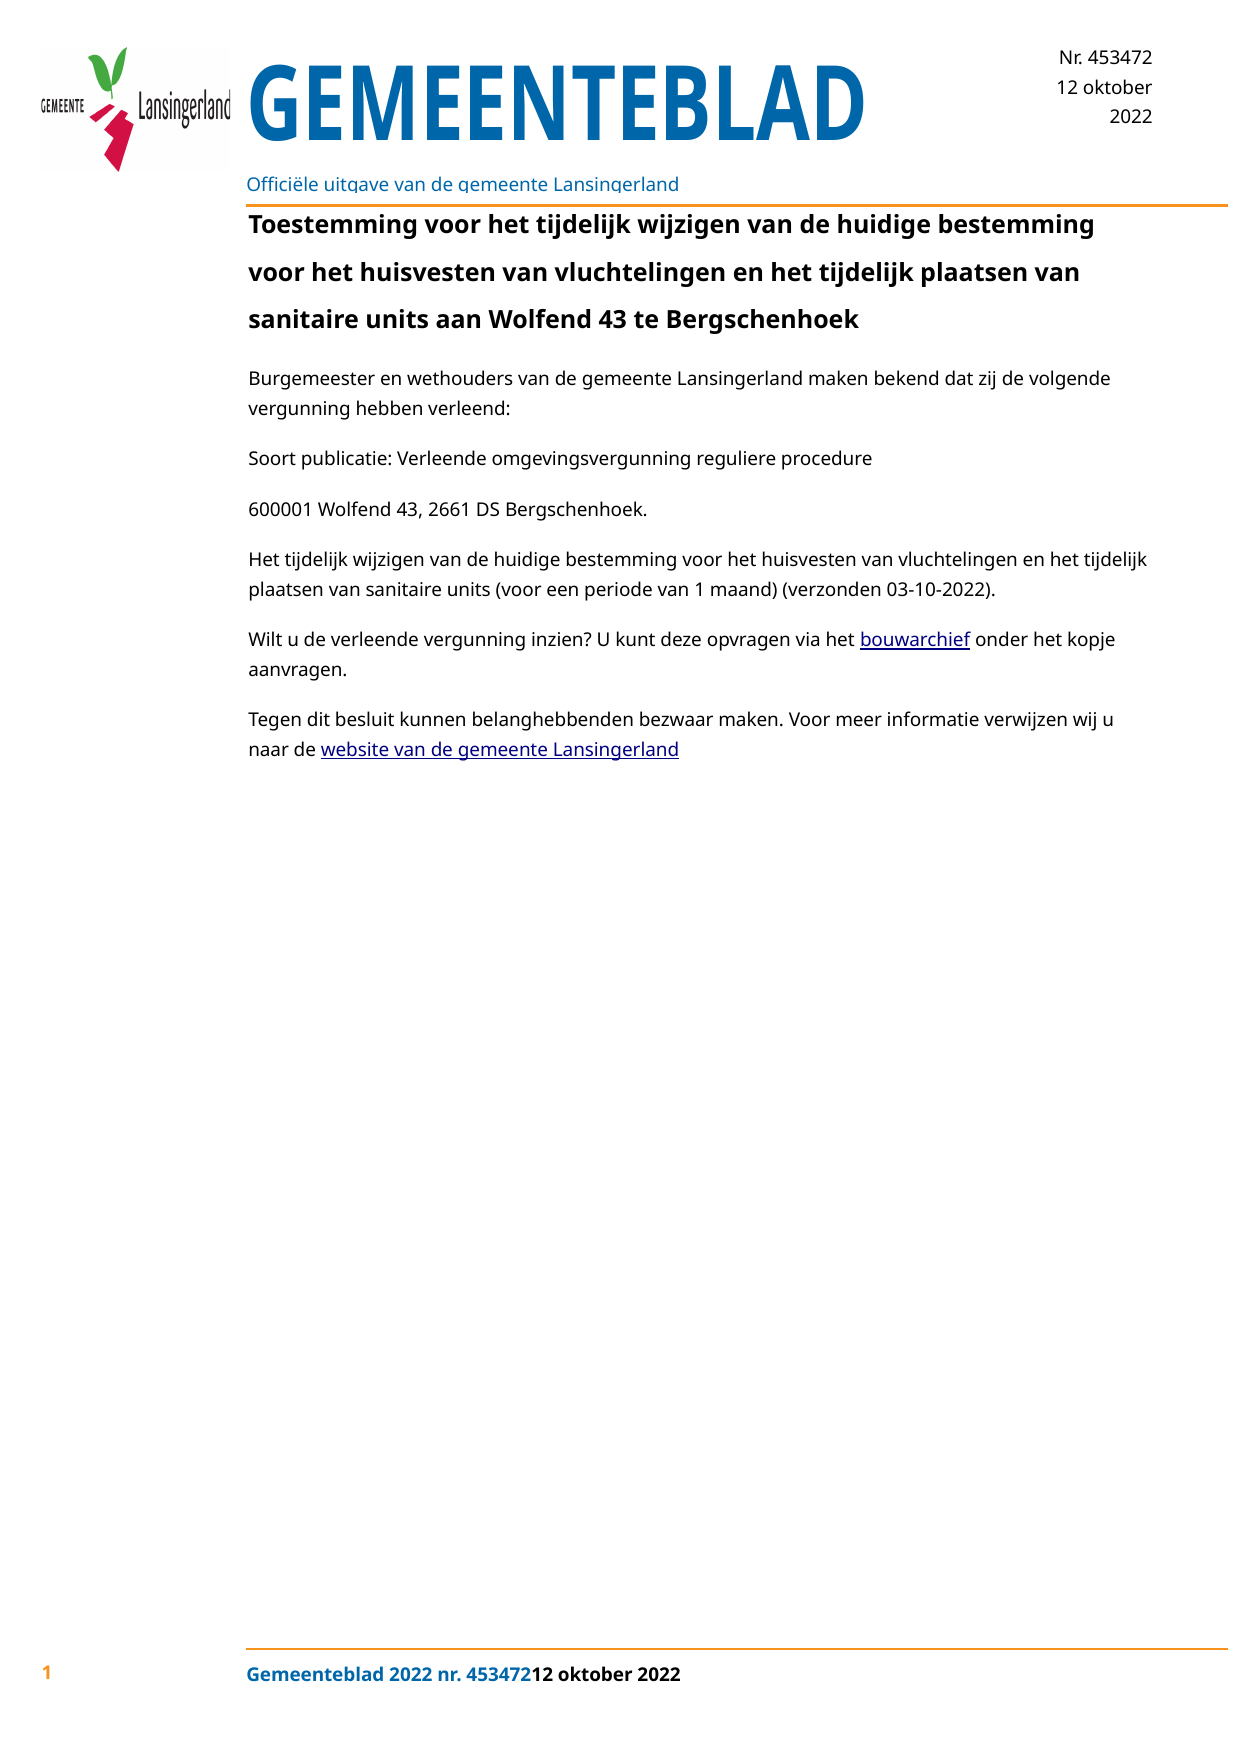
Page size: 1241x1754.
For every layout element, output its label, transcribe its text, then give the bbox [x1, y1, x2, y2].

text 600001 Wolfend 43, 2661 DS Bergschenhoek. [248, 496, 1152, 522]
text Toestemming voor het tijdelijk wijzigen van de huidige bestemming voor het huisvesten van vluchtelingen en het tijdelijk plaatsen van sanitaire units aan Wolfend 43 te Bergschenhoek [248, 207, 1152, 336]
text Het tijdelijk wijzigen van de huidige bestemming voor het huisvesten van vluchtelingen en het tijdelijk plaatsen van sanitaire units (voor een periode van 1 maand) (verzonden 03-10-2022). [248, 546, 1152, 602]
text Tegen dit besluit kunnen belanghebbenden bezwaar maken. Voor meer informatie verwijzen wij u naar de website van de gemeente Lansingerland [248, 706, 1152, 762]
text Burgemeester en wethouders van de gemeente Lansingerland maken bekend dat zij de volgende vergunning hebben verleend: [248, 366, 1152, 421]
text Soort publicatie: Verleende omgevingsvergunning reguliere procedure [248, 446, 1152, 471]
picture [41, 47, 231, 172]
text Wilt u de verleende vergunning inzien? U kunt deze opvragen via het bouwarchief onder het kopje aanvragen. [248, 626, 1152, 682]
